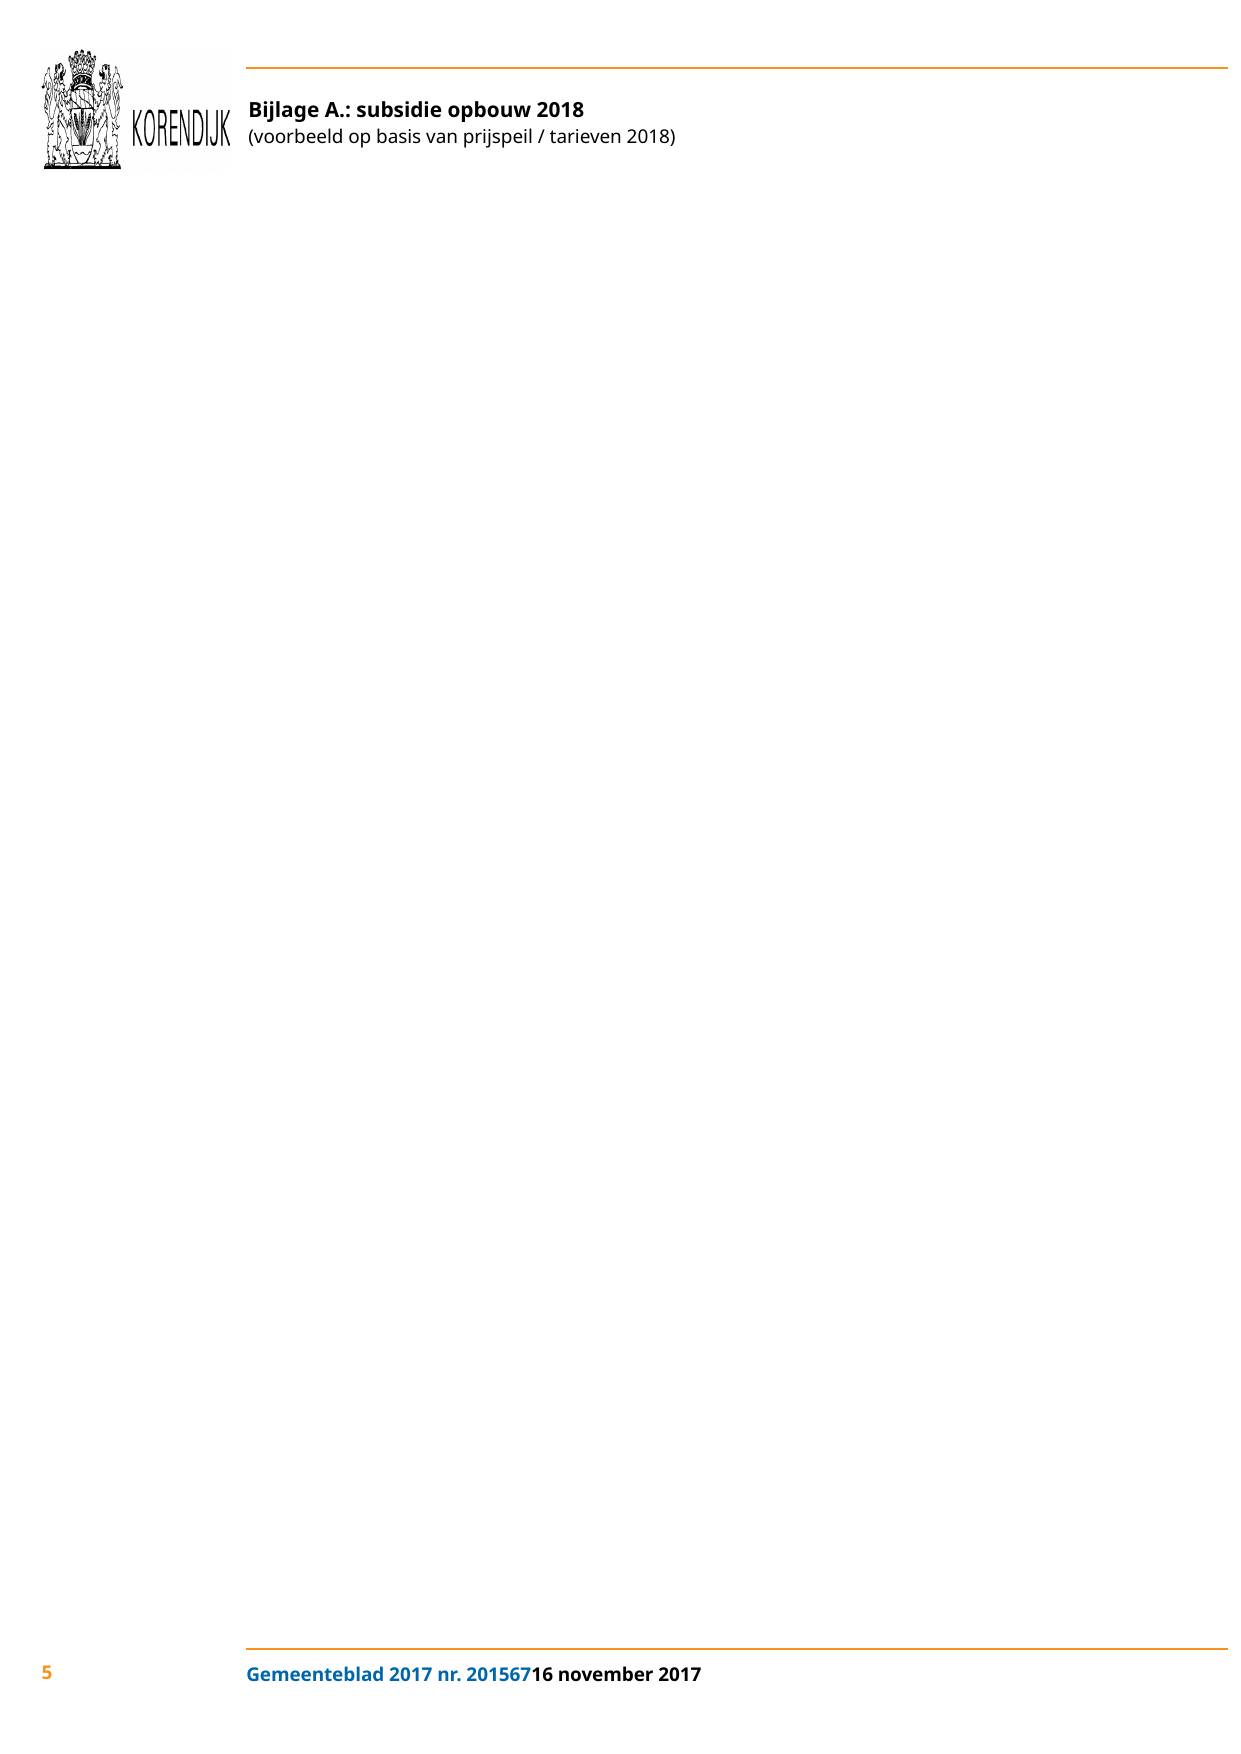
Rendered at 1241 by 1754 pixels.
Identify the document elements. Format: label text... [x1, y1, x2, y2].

picture [41, 47, 231, 172]
text Bijlage A.: subsidie opbouw 2018 [248, 95, 1152, 123]
text (voorbeeld op basis van prijspeil / tarieven 2018) [248, 123, 1152, 149]
